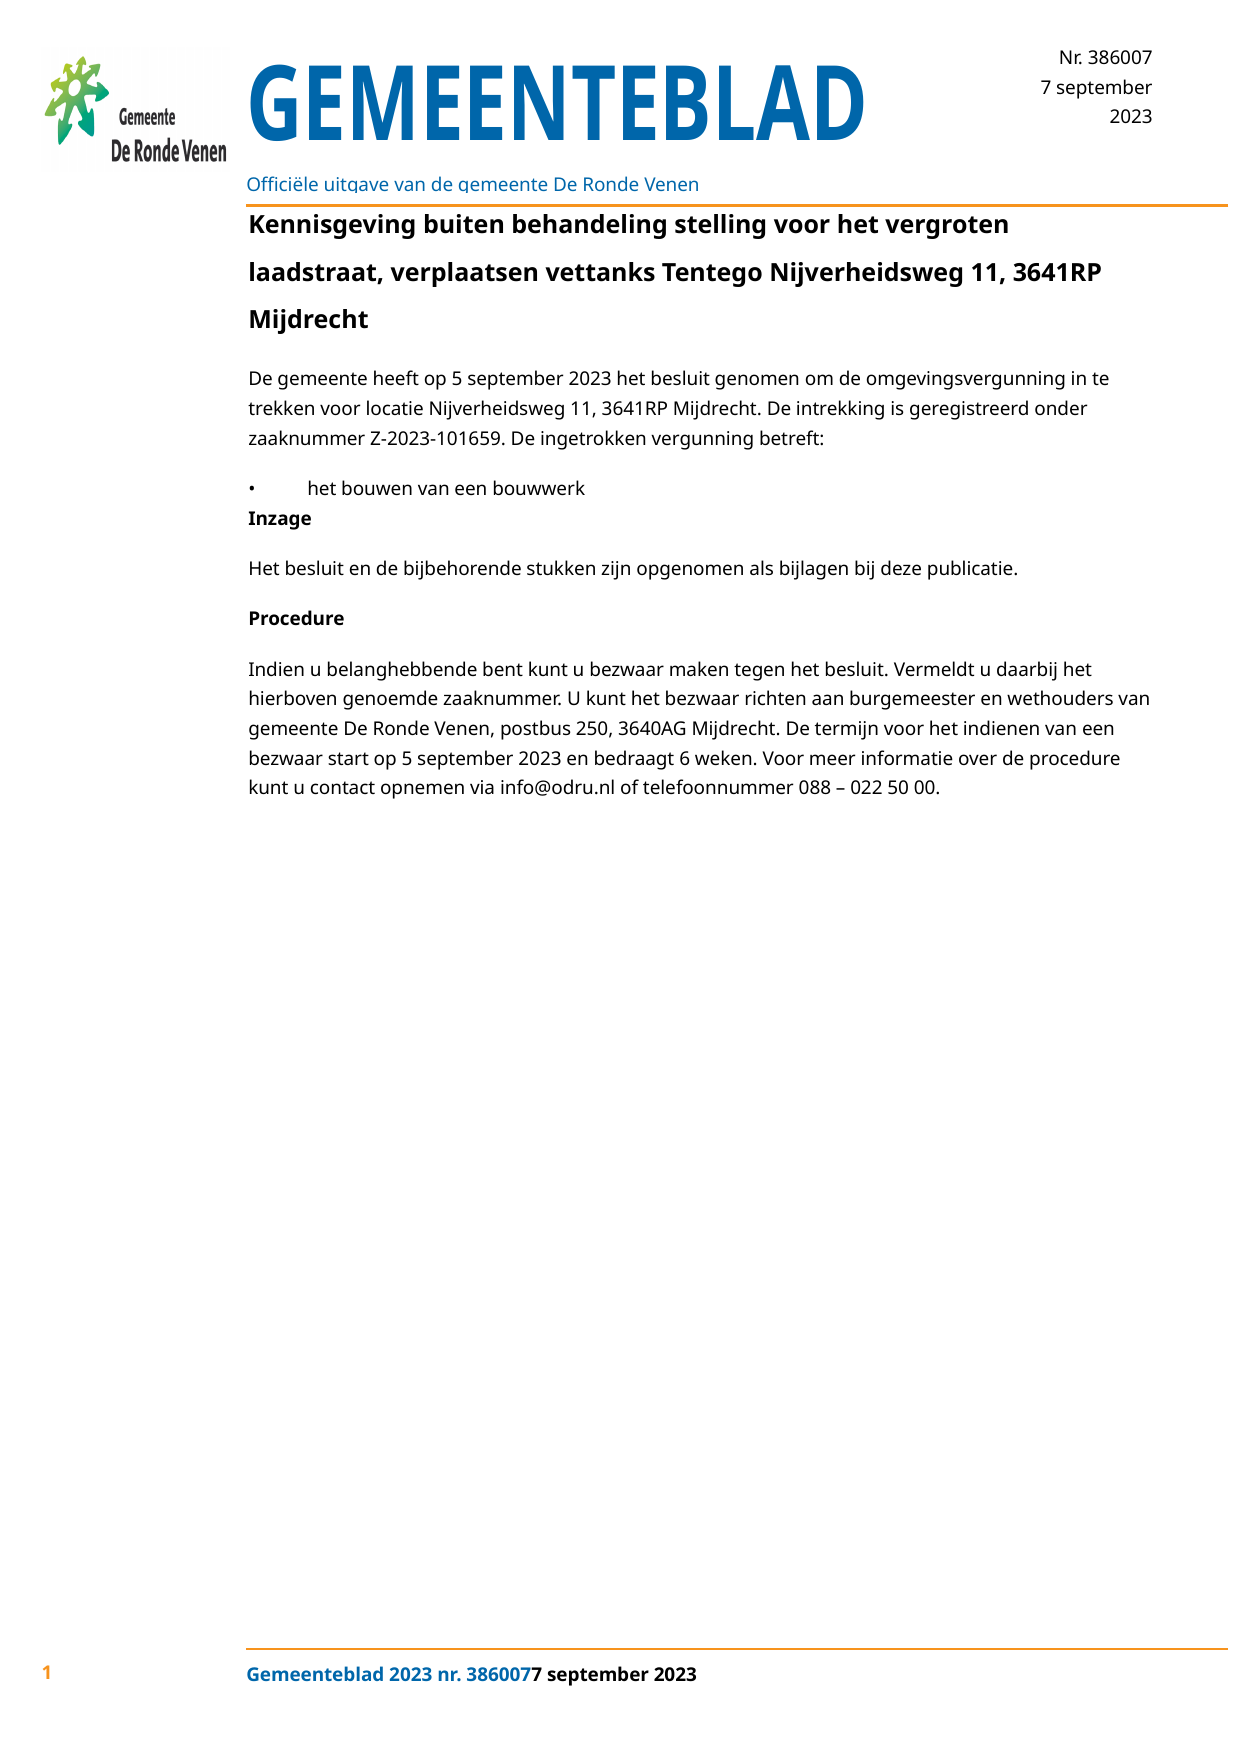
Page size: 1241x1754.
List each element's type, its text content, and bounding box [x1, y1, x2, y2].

list het bouwen van een bouwwerk [248, 475, 1152, 501]
picture [41, 47, 231, 172]
text Procedure [248, 606, 1152, 631]
text De gemeente heeft op 5 september 2023 het besluit genomen om de omgevingsvergunning in te trekken voor locatie Nijverheidsweg 11, 3641RP Mijdrecht. De intrekking is geregistreerd onder zaaknummer Z-2023-101659. De ingetrokken vergunning betreft: [248, 366, 1152, 450]
text Inzage [248, 505, 1152, 530]
text Het besluit en de bijbehorende stukken zijn opgenomen als bijlagen bij deze publicatie. [248, 555, 1152, 581]
text Indien u belanghebbende bent kunt u bezwaar maken tegen het besluit. Vermeldt u daarbij het hierboven genoemde zaaknummer. U kunt het bezwaar richten aan burgemeester en wethouders van gemeente De Ronde Venen, postbus 250, 3640AG Mijdrecht. De termijn voor het indienen van een bezwaar start op 5 september 2023 en bedraagt 6 weken. Voor meer informatie over de procedure kunt u contact opnemen via info@odru.nl of telefoonnummer 088 – 022 50 00. [248, 656, 1152, 800]
text Kennisgeving buiten behandeling stelling voor het vergroten laadstraat, verplaatsen vettanks Tentego Nijverheidsweg 11, 3641RP Mijdrecht [248, 207, 1152, 336]
